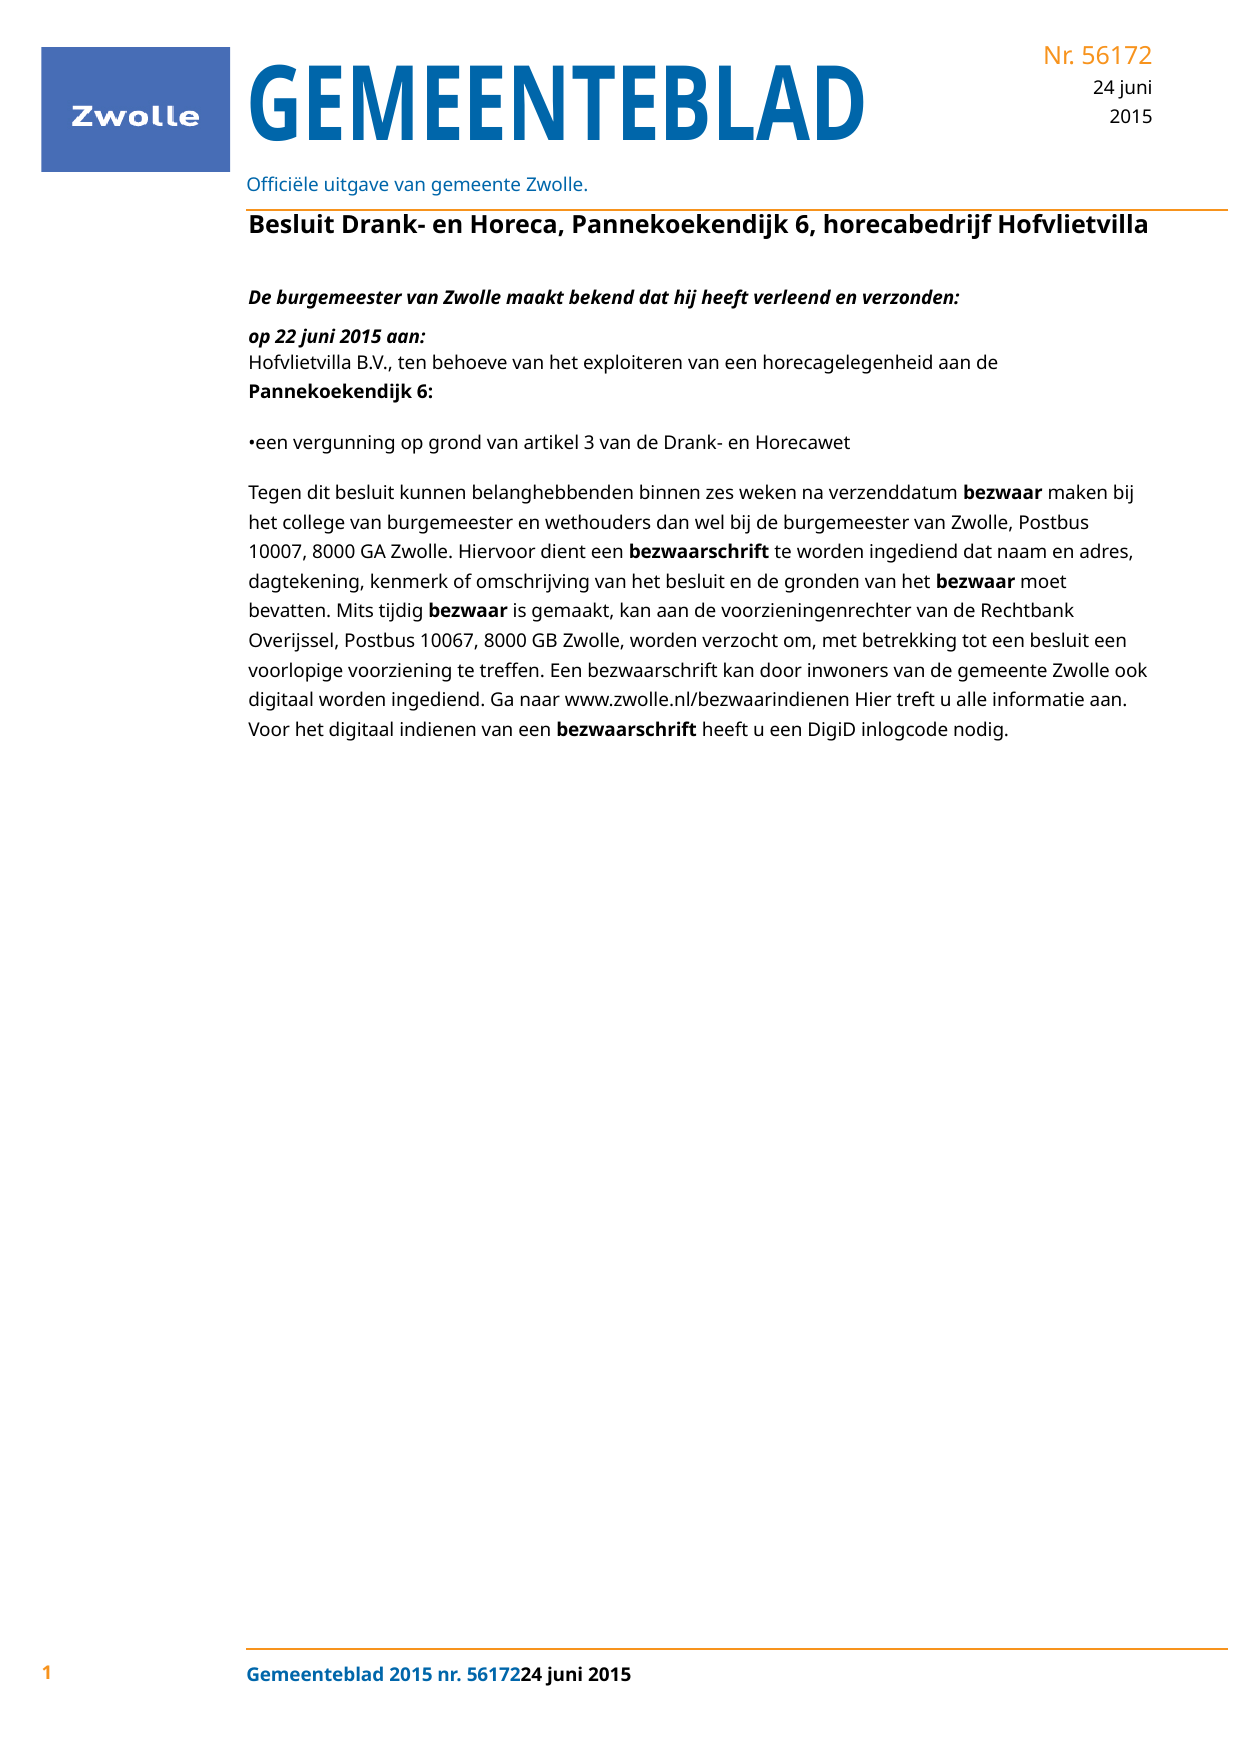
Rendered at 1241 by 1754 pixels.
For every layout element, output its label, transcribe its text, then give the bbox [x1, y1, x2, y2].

text De burgemeester van Zwolle maakt bekend dat hij heeft verleend en verzonden: [248, 284, 1152, 309]
picture [41, 47, 231, 172]
text op 22 juni 2015 aan: [248, 323, 1152, 349]
text •een vergunning op grond van artikel 3 van de Drank- en Horecawet [248, 429, 1152, 454]
text Tegen dit besluit kunnen belanghebbenden binnen zes weken na verzenddatum bezwaar maken bij het college van burgemeester en wethouders dan wel bij de burgemeester van Zwolle, Postbus 10007, 8000 GA Zwolle. Hiervoor dient een bezwaarschrift te worden ingediend dat naam en adres, dagtekening, kenmerk of omschrijving van het besluit en de gronden van het bezwaar moet bevatten. Mits tijdig bezwaar is gemaakt, kan aan de voorzieningenrechter van de Rechtbank Overijssel, Postbus 10067, 8000 GB Zwolle, worden verzocht om, met betrekking tot een besluit een voorlopige voorziening te treffen. Een bezwaarschrift kan door inwoners van de gemeente Zwolle ook digitaal worden ingediend. Ga naar www.zwolle.nl/bezwaarindienen Hier treft u alle informatie aan. Voor het digitaal indienen van een bezwaarschrift heeft u een DigiD inlogcode nodig. [248, 479, 1152, 742]
text Hofvlietvilla B.V., ten behoeve van het exploiteren van een horecagelegenheid aan de Pannekoekendijk 6: [248, 349, 1152, 404]
text Besluit Drank- en Horeca, Pannekoekendijk 6, horecabedrijf Hofvlietvilla [248, 211, 1152, 241]
